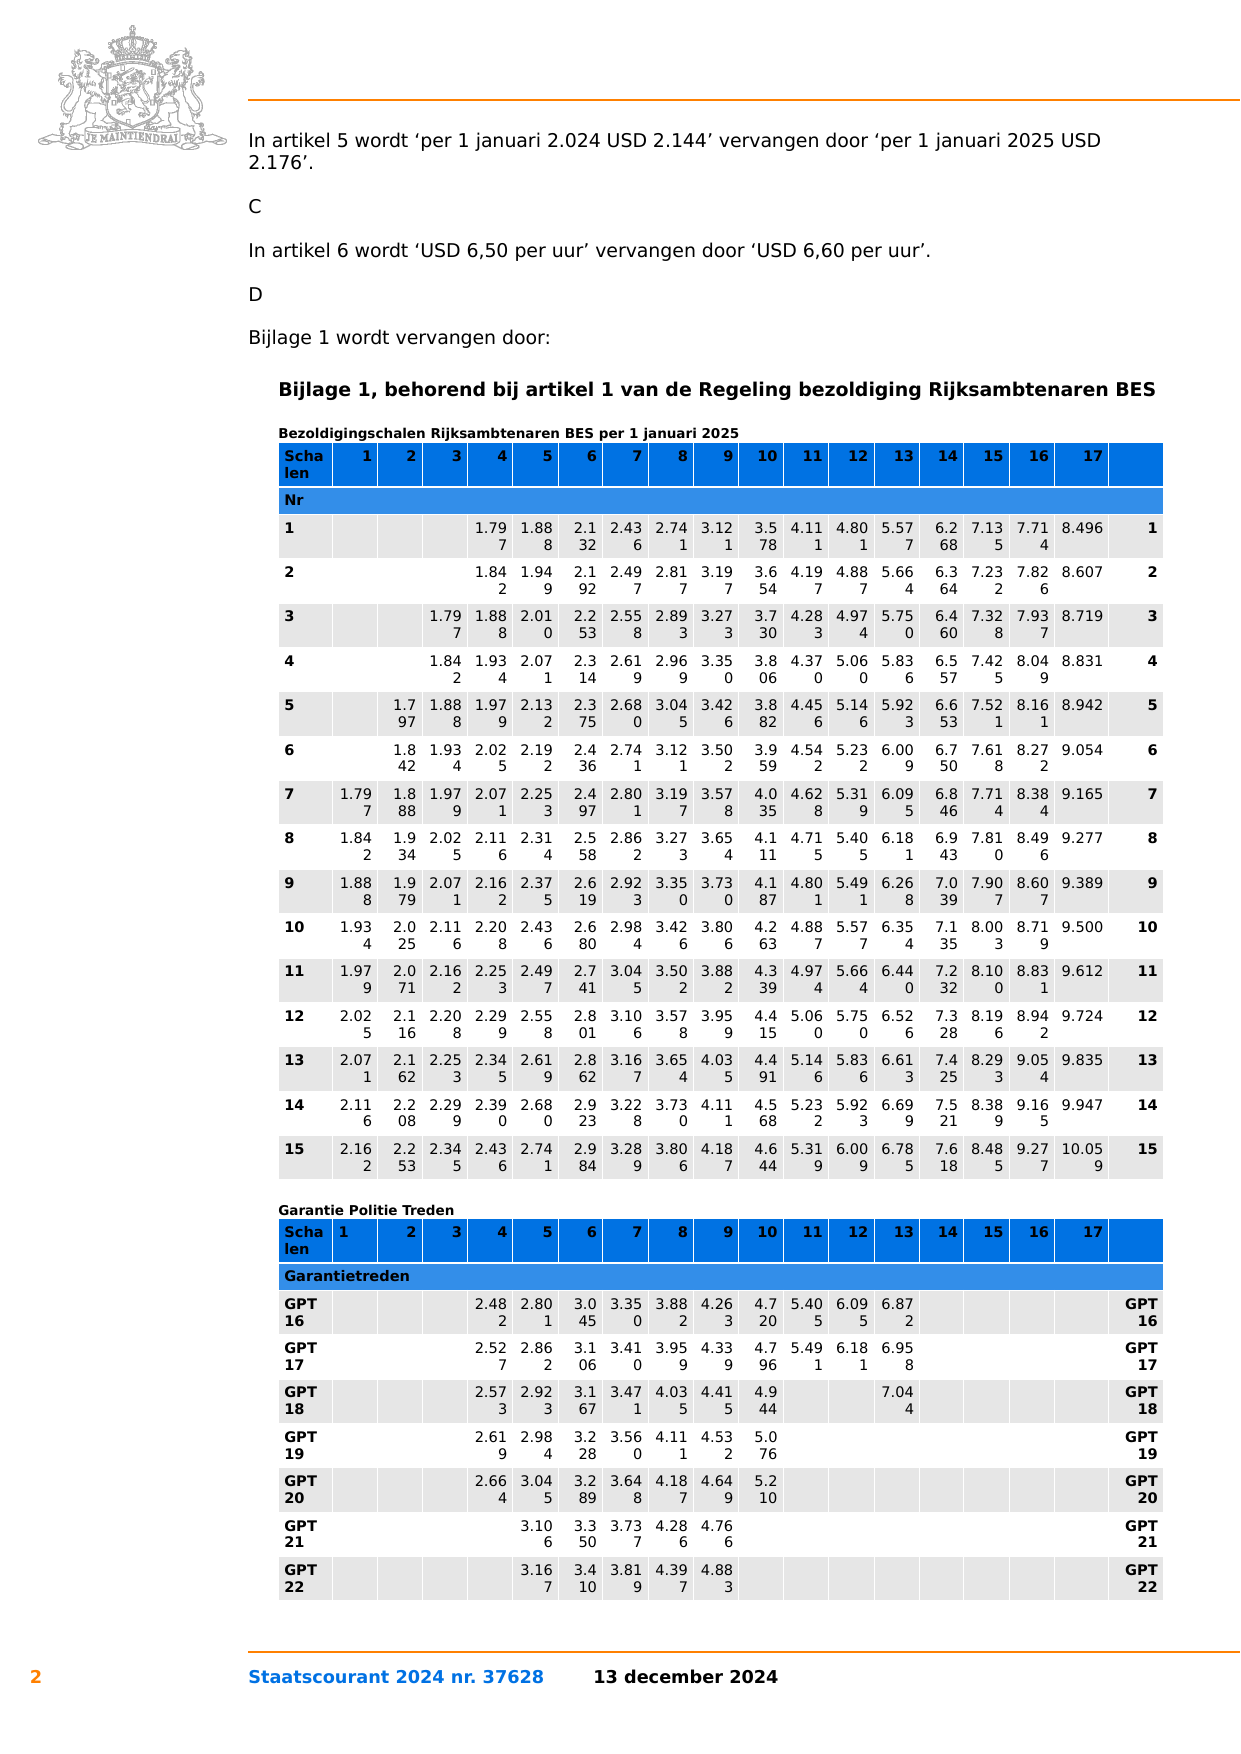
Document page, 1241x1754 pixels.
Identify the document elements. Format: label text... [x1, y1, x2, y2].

table_cell 1.842 [423, 648, 467, 691]
table_cell 12 [829, 443, 874, 486]
table_cell 3.045 [559, 1291, 602, 1334]
table_cell 2.192 [513, 737, 558, 780]
table_cell 6 [559, 1219, 602, 1262]
table_cell 1.797 [378, 692, 422, 736]
table_header Bezoldigingschalen Rijksambtenaren BES per 1 januari 2025 [278, 426, 1163, 442]
table_cell [1055, 1424, 1108, 1467]
table_cell 5.146 [784, 1047, 828, 1091]
table_cell 5.210 [739, 1468, 783, 1512]
table_cell 3.350 [694, 648, 738, 691]
table_cell 10 [739, 443, 783, 486]
table_cell GPT21 [279, 1513, 332, 1556]
table_cell 6.181 [829, 1335, 874, 1378]
table_cell 2.969 [649, 648, 693, 691]
table_cell GPT17 [279, 1335, 332, 1378]
table_cell 1.888 [423, 692, 467, 736]
table_cell 2.862 [603, 825, 648, 869]
table_cell 8 [1109, 825, 1163, 869]
table_cell 1.979 [378, 870, 422, 913]
picture [38, 25, 227, 150]
table_cell 1.842 [333, 825, 377, 869]
table_cell 3.578 [649, 1003, 693, 1046]
table_cell 2.162 [378, 1047, 422, 1091]
table_cell 8.607 [1055, 559, 1108, 602]
table_cell 8.496 [1055, 515, 1108, 558]
table_cell 13 [1109, 1047, 1163, 1091]
table_cell 10 [279, 914, 332, 957]
text Bijlage 1 wordt vervangen door: [248, 327, 1163, 349]
table_cell 2.680 [559, 914, 602, 957]
table_cell 1.888 [468, 604, 512, 647]
table_cell 7 [603, 1219, 648, 1262]
table_cell [1010, 1468, 1054, 1512]
table_cell 3.502 [649, 959, 693, 1002]
table_cell 8.161 [1010, 692, 1054, 736]
table_cell [423, 1335, 467, 1378]
table_cell 2.071 [423, 870, 467, 913]
table_cell 4.111 [694, 1092, 738, 1135]
table_cell 2.208 [423, 1003, 467, 1046]
table_cell 2.680 [513, 1092, 558, 1135]
table_cell [423, 1468, 467, 1512]
table_cell [920, 1335, 963, 1378]
table_cell [875, 1557, 919, 1600]
table_cell 2.680 [603, 692, 648, 736]
table_cell [1055, 1335, 1108, 1378]
table_cell [784, 1380, 828, 1423]
table_cell 5 [513, 443, 558, 486]
table_cell 13 [875, 443, 919, 486]
table_cell 2.314 [513, 825, 558, 869]
table_cell 7.425 [920, 1047, 963, 1091]
table_cell 5 [279, 692, 332, 736]
table_cell 9.724 [1055, 1003, 1108, 1046]
table_cell 7.044 [875, 1380, 919, 1423]
table_cell 4 [279, 648, 332, 691]
table_cell 2.436 [603, 515, 648, 558]
table_cell 7.135 [920, 914, 963, 957]
table_cell [378, 1291, 422, 1334]
table_cell 5.836 [875, 648, 919, 691]
table_cell 5.491 [829, 870, 874, 913]
table_cell 9.277 [1055, 825, 1108, 869]
table_cell 11 [279, 959, 332, 1002]
table_cell GPT22 [279, 1557, 332, 1600]
table_cell [333, 692, 377, 736]
table_cell 2.208 [378, 1092, 422, 1135]
table_cell 7.810 [964, 825, 1009, 869]
table_cell 2.253 [468, 959, 512, 1002]
table_cell 2.482 [468, 1291, 512, 1334]
table_cell 3.045 [513, 1468, 558, 1512]
table_cell 3.806 [649, 1136, 693, 1179]
table_cell [1109, 443, 1163, 486]
table_cell [920, 1380, 963, 1423]
table_cell 4.197 [784, 559, 828, 602]
table_cell 5.836 [829, 1047, 874, 1091]
table_cell [333, 648, 377, 691]
table_cell 7.907 [964, 870, 1009, 913]
table_cell 3.819 [603, 1557, 648, 1600]
table_cell 7.135 [964, 515, 1009, 558]
table_cell 4.187 [694, 1136, 738, 1179]
table_cell 3.197 [649, 781, 693, 824]
table_cell 6.268 [875, 870, 919, 913]
table_cell 5 [1109, 692, 1163, 736]
table_cell 1.888 [378, 781, 422, 824]
table_cell 8.272 [1010, 737, 1054, 780]
table_cell [378, 1424, 422, 1467]
table_cell 2.497 [603, 559, 648, 602]
table_cell 8.196 [964, 1003, 1009, 1046]
table_cell 4.801 [829, 515, 874, 558]
table_cell 9.054 [1055, 737, 1108, 780]
table_cell [964, 1380, 1009, 1423]
table_cell 2.558 [513, 1003, 558, 1046]
table_cell 2.116 [378, 1003, 422, 1046]
table_cell [423, 1557, 467, 1600]
table_cell 1 [1109, 515, 1163, 558]
table_cell 3.648 [603, 1468, 648, 1512]
table_cell 2.025 [423, 825, 467, 869]
table_cell 2.132 [559, 515, 602, 558]
table_cell 6.095 [875, 781, 919, 824]
table_cell 3.959 [649, 1335, 693, 1378]
table_cell 2.664 [468, 1468, 512, 1512]
table_cell 15 [279, 1136, 332, 1179]
table_cell 8.942 [1010, 1003, 1054, 1046]
table_cell 3.959 [694, 1003, 738, 1046]
table_cell 3.578 [694, 781, 738, 824]
table_cell [333, 1424, 377, 1467]
table_cell 2.527 [468, 1335, 512, 1378]
table_cell 3.350 [559, 1513, 602, 1556]
table_cell 8.293 [964, 1047, 1009, 1091]
table_cell 3.560 [603, 1424, 648, 1467]
table_cell 4.568 [739, 1092, 783, 1135]
table_cell GPT20 [1109, 1468, 1163, 1512]
table_cell [829, 1513, 874, 1556]
table_cell 5.664 [829, 959, 874, 1002]
table_cell [784, 1468, 828, 1512]
table_cell 7.714 [964, 781, 1009, 824]
table_cell 2.375 [559, 692, 602, 736]
table_cell 4 [1109, 648, 1163, 691]
table_cell 2.071 [333, 1047, 377, 1091]
table_cell 4.491 [739, 1047, 783, 1091]
table_cell 4 [468, 1219, 512, 1262]
table_cell [333, 515, 377, 558]
table_cell [920, 1557, 963, 1600]
table_cell 3 [279, 604, 332, 647]
table_cell [378, 559, 422, 602]
table_cell 4.542 [784, 737, 828, 780]
table_cell 3.045 [649, 692, 693, 736]
table_cell 6.750 [920, 737, 963, 780]
table_cell 8.003 [964, 914, 1009, 957]
table_cell 3.426 [649, 914, 693, 957]
table_cell 2.253 [423, 1047, 467, 1091]
table_header Garantie Politie Treden [278, 1202, 1163, 1218]
table_cell 6.872 [875, 1291, 919, 1334]
table_cell 4.263 [694, 1291, 738, 1334]
table_cell 2.253 [559, 604, 602, 647]
table_cell [964, 1291, 1009, 1334]
table_cell [1055, 1557, 1108, 1600]
table_cell 2.025 [333, 1003, 377, 1046]
table_cell [1010, 1380, 1054, 1423]
table_cell 2 [1109, 559, 1163, 602]
table_cell 4.111 [649, 1424, 693, 1467]
table_cell [784, 1424, 828, 1467]
table_cell [423, 1380, 467, 1423]
table_cell [1010, 1513, 1054, 1556]
table_cell 4.370 [784, 648, 828, 691]
table_cell 6.943 [920, 825, 963, 869]
table_cell 4.035 [739, 781, 783, 824]
table_cell 3.578 [739, 515, 783, 558]
table_cell 7.826 [1010, 559, 1054, 602]
table_cell 7.328 [964, 604, 1009, 647]
table_cell 2.436 [513, 914, 558, 957]
table_cell [378, 1380, 422, 1423]
table_cell 7.618 [920, 1136, 963, 1179]
table_cell [1010, 1291, 1054, 1334]
table_cell Nr [279, 488, 1163, 514]
table_cell [378, 1468, 422, 1512]
table_cell [468, 1513, 512, 1556]
table_cell 2.192 [559, 559, 602, 602]
table_cell 3.167 [603, 1047, 648, 1091]
table_cell 9.835 [1055, 1047, 1108, 1091]
table_cell GPT22 [1109, 1557, 1163, 1600]
table_cell 2.390 [468, 1092, 512, 1135]
table_cell [333, 1335, 377, 1378]
table_cell 6.557 [920, 648, 963, 691]
table_cell 8.831 [1055, 648, 1108, 691]
table_cell 1.949 [513, 559, 558, 602]
table_cell 7.618 [964, 737, 1009, 780]
table_cell [378, 1335, 422, 1378]
table_cell 2.253 [378, 1136, 422, 1179]
table_cell 2.741 [649, 515, 693, 558]
table_cell 4.720 [739, 1291, 783, 1334]
table_cell 2.071 [378, 959, 422, 1002]
table_cell [333, 559, 377, 602]
table_cell 6.440 [875, 959, 919, 1002]
table_cell 3.410 [559, 1557, 602, 1600]
table_cell 1.934 [378, 825, 422, 869]
table_cell 9.165 [1055, 781, 1108, 824]
table_cell 2.741 [513, 1136, 558, 1179]
table_cell 4.649 [694, 1468, 738, 1512]
table_cell 6 [279, 737, 332, 780]
table_cell 3.426 [694, 692, 738, 736]
table_cell 11 [1109, 959, 1163, 1002]
table_cell 3.737 [603, 1513, 648, 1556]
table_cell 3.273 [694, 604, 738, 647]
table_cell 4.796 [739, 1335, 783, 1378]
table_cell 7.521 [964, 692, 1009, 736]
table_cell 3.654 [739, 559, 783, 602]
table_cell 4.339 [694, 1335, 738, 1378]
table_cell 3 [423, 443, 467, 486]
table_cell 3.167 [513, 1557, 558, 1600]
table_cell 2.984 [513, 1424, 558, 1467]
table_cell [333, 737, 377, 780]
table_cell 2.162 [468, 870, 512, 913]
table_cell 2.497 [513, 959, 558, 1002]
table_cell [378, 1557, 422, 1600]
table_cell 5.405 [784, 1291, 828, 1334]
table_cell 3.654 [694, 825, 738, 869]
table_cell 17 [1055, 1219, 1108, 1262]
table_cell GPT17 [1109, 1335, 1163, 1378]
table_cell 6.009 [875, 737, 919, 780]
table_cell [333, 1468, 377, 1512]
table_cell 7 [1109, 781, 1163, 824]
table_cell 2.025 [378, 914, 422, 957]
table_cell 6.958 [875, 1335, 919, 1378]
table_cell 5.577 [875, 515, 919, 558]
table_cell [378, 648, 422, 691]
table_cell GPT19 [279, 1424, 332, 1467]
table_cell 9 [279, 870, 332, 913]
table_cell [739, 1557, 783, 1600]
table_cell [964, 1557, 1009, 1600]
table_cell 16 [1010, 1219, 1054, 1262]
table_cell 7.232 [964, 559, 1009, 602]
table_cell 5.076 [739, 1424, 783, 1467]
table_cell 3.959 [739, 737, 783, 780]
table_cell 7.937 [1010, 604, 1054, 647]
table_cell 5 [513, 1219, 558, 1262]
table_cell 6.526 [875, 1003, 919, 1046]
table_cell 2.558 [603, 604, 648, 647]
table_cell GPT18 [1109, 1380, 1163, 1423]
table_cell 5.146 [829, 692, 874, 736]
table_cell 2.025 [468, 737, 512, 780]
table_cell 3.410 [603, 1335, 648, 1378]
table_cell 8.485 [964, 1136, 1009, 1179]
table_cell 2.862 [513, 1335, 558, 1378]
table_cell 6.653 [920, 692, 963, 736]
table_cell 4.286 [649, 1513, 693, 1556]
table_cell 2.619 [603, 648, 648, 691]
table_cell [829, 1468, 874, 1512]
table_cell 9 [1109, 870, 1163, 913]
table_cell 5.232 [829, 737, 874, 780]
table_cell 8.719 [1055, 604, 1108, 647]
table_cell 4.415 [694, 1380, 738, 1423]
table_cell 7.328 [920, 1003, 963, 1046]
table_cell 6.364 [920, 559, 963, 602]
table_cell 6.181 [875, 825, 919, 869]
table_cell 2.345 [468, 1047, 512, 1091]
table_cell 3.121 [694, 515, 738, 558]
table_cell 8.049 [1010, 648, 1054, 691]
table_cell 3.806 [739, 648, 783, 691]
table_cell 5.750 [875, 604, 919, 647]
table_cell [378, 1513, 422, 1556]
table_cell 4.801 [784, 870, 828, 913]
table_cell [1055, 1513, 1108, 1556]
table_cell 6.699 [875, 1092, 919, 1135]
table_cell 8.607 [1010, 870, 1054, 913]
table_cell 3.121 [649, 737, 693, 780]
table_cell [829, 1380, 874, 1423]
table_cell [1010, 1335, 1054, 1378]
table_cell 10 [739, 1219, 783, 1262]
table_cell 2.299 [468, 1003, 512, 1046]
table_cell [829, 1424, 874, 1467]
table_cell [333, 1291, 377, 1334]
table_cell 3 [1109, 604, 1163, 647]
table_cell 2.619 [559, 870, 602, 913]
table_cell 3.730 [694, 870, 738, 913]
table_cell 9.389 [1055, 870, 1108, 913]
table_cell 15 [1109, 1136, 1163, 1179]
table_cell 8 [649, 443, 693, 486]
table_cell [378, 515, 422, 558]
table_cell 1.797 [468, 515, 512, 558]
table_cell [739, 1513, 783, 1556]
table_cell 13 [279, 1047, 332, 1091]
table_cell 12 [279, 1003, 332, 1046]
table_cell 7.232 [920, 959, 963, 1002]
table_cell 4.766 [694, 1513, 738, 1556]
table_cell 6 [1109, 737, 1163, 780]
table_cell 2.314 [559, 648, 602, 691]
table_cell 8 [649, 1219, 693, 1262]
table_cell 3.106 [559, 1335, 602, 1378]
table_cell 9.500 [1055, 914, 1108, 957]
table_cell 9.054 [1010, 1047, 1054, 1091]
table_cell [1055, 1291, 1108, 1334]
table_cell 2.208 [468, 914, 512, 957]
table_cell 3.730 [739, 604, 783, 647]
table_cell [784, 1513, 828, 1556]
table_cell 4.111 [739, 825, 783, 869]
table_cell 3 [423, 1219, 467, 1262]
table_cell 11 [784, 443, 828, 486]
table_cell 3.882 [739, 692, 783, 736]
table_cell 8.389 [964, 1092, 1009, 1135]
table_cell 3.654 [649, 1047, 693, 1091]
table_cell 2.923 [603, 870, 648, 913]
table_cell 2.619 [468, 1424, 512, 1467]
table_cell Schalen [279, 443, 332, 486]
table_cell 3.106 [603, 1003, 648, 1046]
table_cell [920, 1291, 963, 1334]
table_cell [423, 1424, 467, 1467]
table_cell 1.934 [468, 648, 512, 691]
table_cell 3.045 [603, 959, 648, 1002]
table_cell 12 [829, 1219, 874, 1262]
table_cell 2.116 [468, 825, 512, 869]
table_cell 3.273 [649, 825, 693, 869]
table_cell 1.979 [423, 781, 467, 824]
table_cell 1 [333, 443, 377, 486]
table_cell 2.162 [423, 959, 467, 1002]
table_cell 4.715 [784, 825, 828, 869]
table_cell 3.350 [603, 1291, 648, 1334]
table_cell 4.974 [829, 604, 874, 647]
table_cell GPT21 [1109, 1513, 1163, 1556]
table_cell [875, 1513, 919, 1556]
table_cell 3.471 [603, 1380, 648, 1423]
text D [248, 283, 1163, 305]
table_cell [829, 1557, 874, 1600]
table_cell 2.558 [559, 825, 602, 869]
table_cell 8 [279, 825, 332, 869]
table_cell 2.741 [559, 959, 602, 1002]
table_cell 5.923 [829, 1092, 874, 1135]
table_cell 2.741 [603, 737, 648, 780]
table_cell 1.797 [423, 604, 467, 647]
table_cell 4.887 [784, 914, 828, 957]
table_cell GPT20 [279, 1468, 332, 1512]
table_cell 6.268 [920, 515, 963, 558]
table_cell [920, 1513, 963, 1556]
table_cell 3.289 [559, 1468, 602, 1512]
table_cell [1010, 1557, 1054, 1600]
table_cell 2.132 [513, 692, 558, 736]
table_cell [964, 1424, 1009, 1467]
table_cell 9.165 [1010, 1092, 1054, 1135]
table_cell 6.785 [875, 1136, 919, 1179]
table_cell 5.319 [829, 781, 874, 824]
table_cell 4.035 [649, 1380, 693, 1423]
table_cell 8.384 [1010, 781, 1054, 824]
table_cell [1055, 1380, 1108, 1423]
table_cell 3.197 [694, 559, 738, 602]
table_cell 4.415 [739, 1003, 783, 1046]
table_cell 2.299 [423, 1092, 467, 1135]
table_cell 5.319 [784, 1136, 828, 1179]
table_cell 1 [333, 1219, 377, 1262]
text C [248, 196, 1163, 218]
table_cell 5.750 [829, 1003, 874, 1046]
table_cell Schalen [279, 1219, 332, 1262]
table_cell 5.060 [784, 1003, 828, 1046]
table_cell 2.619 [513, 1047, 558, 1091]
table_cell [333, 1513, 377, 1556]
table_cell 4.974 [784, 959, 828, 1002]
table_cell 2.801 [513, 1291, 558, 1334]
table_cell [333, 604, 377, 647]
table_cell 15 [964, 1219, 1009, 1262]
table_cell 13 [875, 1219, 919, 1262]
table_cell 2.253 [513, 781, 558, 824]
table_cell [423, 1291, 467, 1334]
table_cell 1.797 [333, 781, 377, 824]
table_cell 2.497 [559, 781, 602, 824]
table_cell GPT18 [279, 1380, 332, 1423]
table_cell 8.100 [964, 959, 1009, 1002]
table_cell 14 [279, 1092, 332, 1135]
table_cell 2.071 [468, 781, 512, 824]
table_cell 11 [784, 1219, 828, 1262]
table_cell 3.289 [603, 1136, 648, 1179]
table_cell 5.923 [875, 692, 919, 736]
table_cell 4.644 [739, 1136, 783, 1179]
table_cell 12 [1109, 1003, 1163, 1046]
table_cell 7 [279, 781, 332, 824]
table_cell [1010, 1424, 1054, 1467]
table_cell 6.095 [829, 1291, 874, 1334]
table_cell 2 [378, 443, 422, 486]
table_cell 1.888 [513, 515, 558, 558]
table_cell [423, 559, 467, 602]
table_cell 4.111 [784, 515, 828, 558]
table_cell 7.425 [964, 648, 1009, 691]
table_cell 8.496 [1010, 825, 1054, 869]
text In artikel 5 wordt ‘per 1 januari 2.024 USD 2.144’ vervangen door ‘per 1 januari 2025 USD 2.176’. [248, 130, 1163, 174]
table_cell [423, 1513, 467, 1556]
table_cell 4.887 [829, 559, 874, 602]
table_cell 15 [964, 443, 1009, 486]
table_cell 10 [1109, 914, 1163, 957]
table_cell 4.339 [739, 959, 783, 1002]
table_cell 4.263 [739, 914, 783, 957]
table_cell 4 [468, 443, 512, 486]
table_cell 4.187 [649, 1468, 693, 1512]
table_cell 1.979 [333, 959, 377, 1002]
table_cell 9.947 [1055, 1092, 1108, 1135]
table_cell [784, 1557, 828, 1600]
table_cell 6.613 [875, 1047, 919, 1091]
table_cell 1.934 [423, 737, 467, 780]
table_cell 4.628 [784, 781, 828, 824]
table_cell 6.460 [920, 604, 963, 647]
table_cell 4.456 [784, 692, 828, 736]
table_cell 5.664 [875, 559, 919, 602]
table_cell 2.573 [468, 1380, 512, 1423]
table_cell 5.405 [829, 825, 874, 869]
table_cell [964, 1335, 1009, 1378]
table_cell 2.116 [333, 1092, 377, 1135]
table_cell 6.354 [875, 914, 919, 957]
table_cell 2.862 [559, 1047, 602, 1091]
table_cell 6.009 [829, 1136, 874, 1179]
table_cell 4.883 [694, 1557, 738, 1600]
table_cell 1.979 [468, 692, 512, 736]
table_cell 3.106 [513, 1513, 558, 1556]
table_cell [468, 1557, 512, 1600]
table_cell 2.984 [603, 914, 648, 957]
table_cell 8.831 [1010, 959, 1054, 1002]
table_cell 7 [603, 443, 648, 486]
table_cell 4.035 [694, 1047, 738, 1091]
table_cell 4.532 [694, 1424, 738, 1467]
table_cell 16 [1010, 443, 1054, 486]
table_cell [333, 1557, 377, 1600]
table_cell GPT16 [279, 1291, 332, 1334]
table_cell 2 [279, 559, 332, 602]
table_cell 14 [1109, 1092, 1163, 1135]
table_cell 2.116 [423, 914, 467, 957]
table_cell 3.502 [694, 737, 738, 780]
table_cell 2.345 [423, 1136, 467, 1179]
table_cell [423, 515, 467, 558]
table_cell [875, 1468, 919, 1512]
table_cell 3.882 [694, 959, 738, 1002]
table_cell [964, 1513, 1009, 1556]
table_cell 9 [694, 443, 738, 486]
table_cell 3.350 [649, 870, 693, 913]
table_cell [1109, 1219, 1163, 1262]
table_cell 2.010 [513, 604, 558, 647]
table_cell 1 [279, 515, 332, 558]
table_cell 6 [559, 443, 602, 486]
table_cell 9.277 [1010, 1136, 1054, 1179]
table_cell 14 [920, 443, 963, 486]
table_cell 1.842 [468, 559, 512, 602]
table_cell 2.436 [559, 737, 602, 780]
table_cell 2.162 [333, 1136, 377, 1179]
table_cell 7.039 [920, 870, 963, 913]
table_cell 7.521 [920, 1092, 963, 1135]
table_cell 10.059 [1055, 1136, 1108, 1179]
table_cell [378, 604, 422, 647]
table_cell 4.944 [739, 1380, 783, 1423]
table_cell 14 [920, 1219, 963, 1262]
table_cell 2.923 [513, 1380, 558, 1423]
table_cell 2.801 [603, 781, 648, 824]
table_cell 2.071 [513, 648, 558, 691]
table_cell [920, 1424, 963, 1467]
table_cell 8.719 [1010, 914, 1054, 957]
table_cell 3.882 [649, 1291, 693, 1334]
table_cell 3.730 [649, 1092, 693, 1135]
table_cell 3.228 [603, 1092, 648, 1135]
table_cell 9 [694, 1219, 738, 1262]
table_cell [1055, 1468, 1108, 1512]
table_cell 1.842 [378, 737, 422, 780]
table_cell GPT16 [1109, 1291, 1163, 1334]
subtitle Bijlage 1, behorend bij artikel 1 van de Regeling bezoldiging Rijksambtenaren BES [278, 379, 1163, 401]
table_cell 4.283 [784, 604, 828, 647]
table_cell 6.846 [920, 781, 963, 824]
table_cell 4.397 [649, 1557, 693, 1600]
table_cell 8.942 [1055, 692, 1108, 736]
table_cell 2.893 [649, 604, 693, 647]
table_cell 2.801 [559, 1003, 602, 1046]
table_cell 1.888 [333, 870, 377, 913]
table_cell 2.375 [513, 870, 558, 913]
table_cell 2 [378, 1219, 422, 1262]
table_cell 5.491 [784, 1335, 828, 1378]
table_cell [920, 1468, 963, 1512]
table_cell 2.923 [559, 1092, 602, 1135]
table_cell 7.714 [1010, 515, 1054, 558]
table_cell 4.187 [739, 870, 783, 913]
table_cell 2.817 [649, 559, 693, 602]
table_cell [333, 1380, 377, 1423]
table_cell 5.577 [829, 914, 874, 957]
table_cell 2.984 [559, 1136, 602, 1179]
table_cell 5.232 [784, 1092, 828, 1135]
table_cell 9.612 [1055, 959, 1108, 1002]
table_cell 17 [1055, 443, 1108, 486]
table_cell GPT19 [1109, 1424, 1163, 1467]
table_cell 2.436 [468, 1136, 512, 1179]
table_cell 3.228 [559, 1424, 602, 1467]
text In artikel 6 wordt ‘USD 6,50 per uur’ vervangen door ‘USD 6,60 per uur’. [248, 239, 1163, 262]
table_cell 3.167 [559, 1380, 602, 1423]
table_cell 5.060 [829, 648, 874, 691]
table_cell [964, 1468, 1009, 1512]
table_cell [875, 1424, 919, 1467]
table_cell 1.934 [333, 914, 377, 957]
table_cell Garantietreden [279, 1264, 1163, 1290]
table_cell 3.806 [694, 914, 738, 957]
